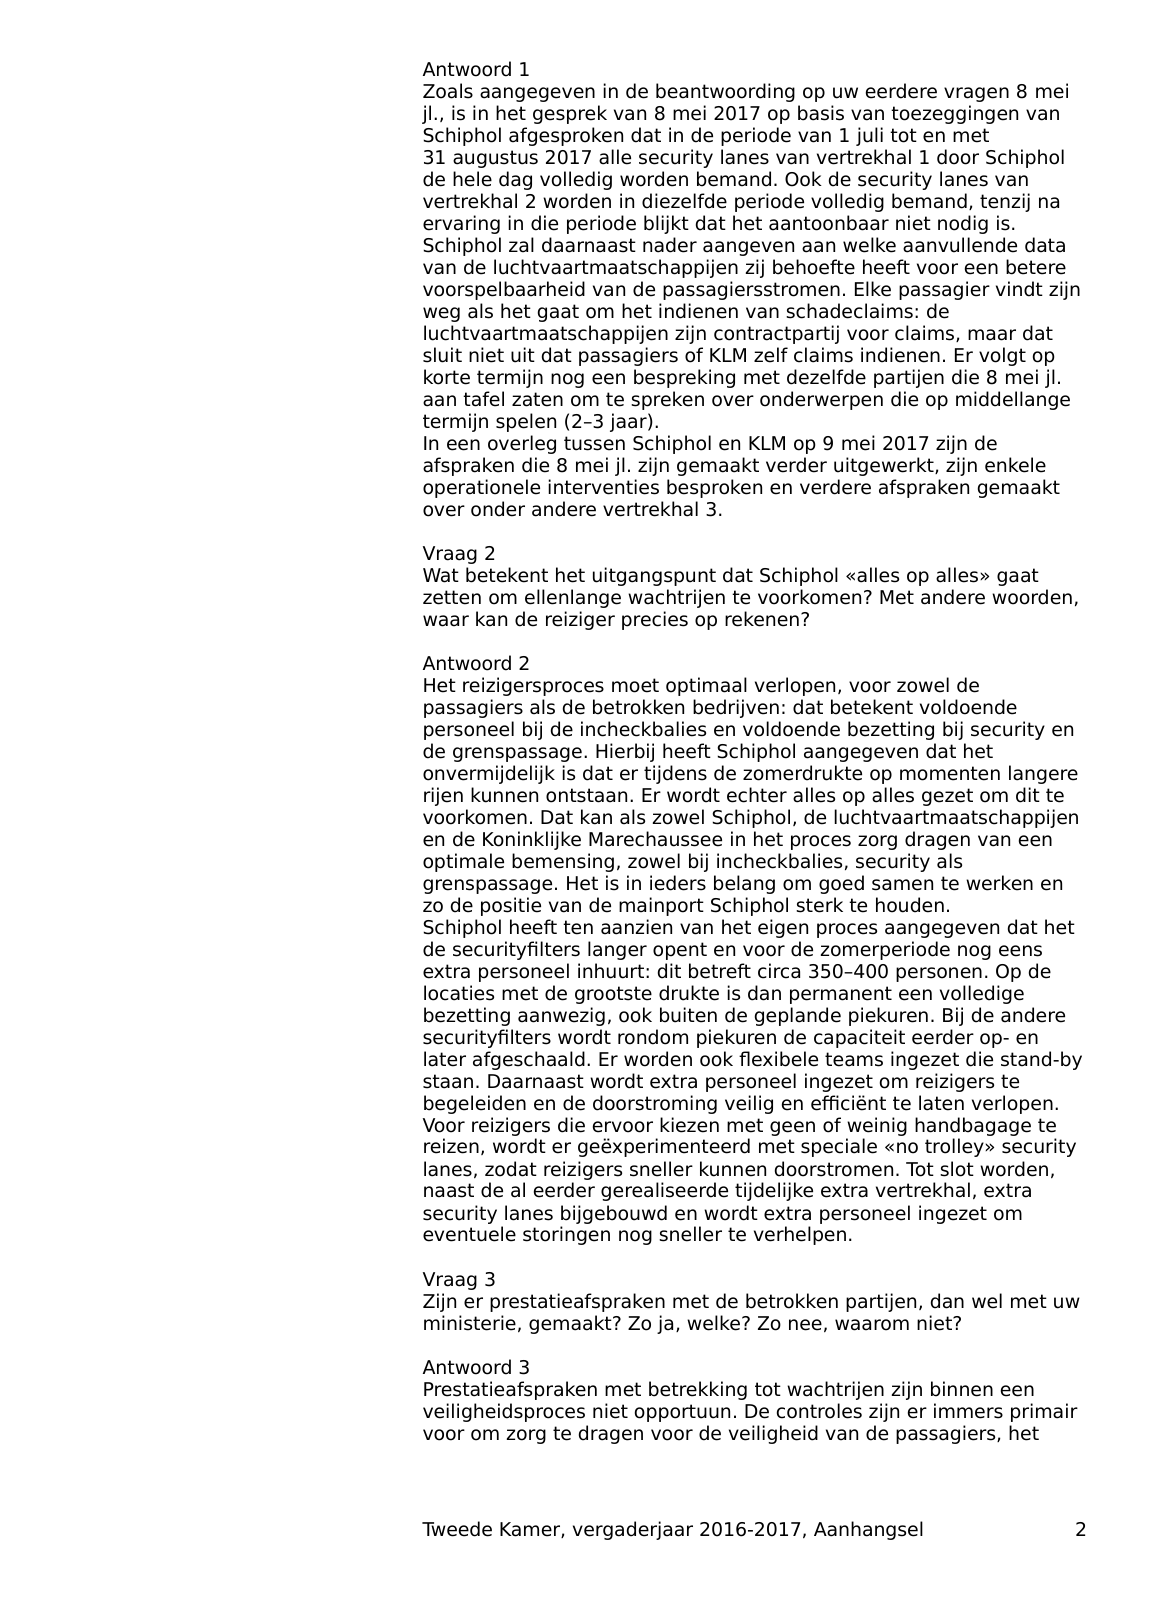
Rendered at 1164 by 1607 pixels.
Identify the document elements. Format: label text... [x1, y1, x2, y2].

text Antwoord 3 [422, 1357, 1087, 1379]
text Vraag 2 [422, 543, 1087, 565]
text Wat betekent het uitgangspunt dat Schiphol «alles op alles» gaat zetten om ellenlange wachtrijen te voorkomen? Met andere woorden, waar kan de reiziger precies op rekenen? [422, 565, 1087, 631]
text Het reizigersproces moet optimaal verlopen, voor zowel de passagiers als de betrokken bedrijven: dat betekent voldoende personeel bij de incheckbalies en voldoende bezetting bij security en de grenspassage. Hierbij heeft Schiphol aangegeven dat het onvermijdelijk is dat er tijdens de zomerdrukte op momenten langere rijen kunnen ontstaan. Er wordt echter alles op alles gezet om dit te voorkomen. Dat kan als zowel Schiphol, de luchtvaartmaatschappijen en de Koninklijke Marechaussee in het proces zorg dragen van een optimale bemensing, zowel bij incheckbalies, security als grenspassage. Het is in ieders belang om goed samen te werken en zo de positie van de mainport Schiphol sterk te houden. [422, 675, 1087, 917]
text Schiphol heeft ten aanzien van het eigen proces aangegeven dat het de securityfilters langer opent en voor de zomerperiode nog eens extra personeel inhuurt: dit betreft circa 350–400 personen. Op de locaties met de grootste drukte is dan permanent een volledige bezetting aanwezig, ook buiten de geplande piekuren. Bij de andere securityfilters wordt rondom piekuren de capaciteit eerder op- en later afgeschaald. Er worden ook flexibele teams ingezet die stand-by staan. Daarnaast wordt extra personeel ingezet om reizigers te begeleiden en de doorstroming veilig en efficiënt te laten verlopen. Voor reizigers die ervoor kiezen met geen of weinig handbagage te reizen, wordt er geëxperimenteerd met speciale «no trolley» security lanes, zodat reizigers sneller kunnen doorstromen. Tot slot worden, naast de al eerder gerealiseerde tijdelijke extra vertrekhal, extra security lanes bijgebouwd en wordt extra personeel ingezet om eventuele storingen nog sneller te verhelpen. [422, 917, 1087, 1246]
text Vraag 3 [422, 1268, 1087, 1291]
text Prestatieafspraken met betrekking tot wachtrijen zijn binnen een veiligheidsproces niet opportuun. De controles zijn er immers primair voor om zorg te dragen voor de veiligheid van de passagiers, het [422, 1379, 1087, 1444]
text Zoals aangegeven in de beantwoording op uw eerdere vragen 8 mei jl., is in het gesprek van 8 mei 2017 op basis van toezeggingen van Schiphol afgesproken dat in de periode van 1 juli tot en met 31 augustus 2017 alle security lanes van vertrekhal 1 door Schiphol de hele dag volledig worden bemand. Ook de security lanes van vertrekhal 2 worden in diezelfde periode volledig bemand, tenzij na ervaring in die periode blijkt dat het aantoonbaar niet nodig is. Schiphol zal daarnaast nader aangeven aan welke aanvullende data van de luchtvaartmaatschappijen zij behoefte heeft voor een betere voorspelbaarheid van de passagiersstromen. Elke passagier vindt zijn weg als het gaat om het indienen van schadeclaims: de luchtvaartmaatschappijen zijn contractpartij voor claims, maar dat sluit niet uit dat passagiers of KLM zelf claims indienen. Er volgt op korte termijn nog een bespreking met dezelfde partijen die 8 mei jl. aan tafel zaten om te spreken over onderwerpen die op middellange termijn spelen (2–3 jaar). [422, 81, 1087, 433]
text In een overleg tussen Schiphol en KLM op 9 mei 2017 zijn de afspraken die 8 mei jl. zijn gemaakt verder uitgewerkt, zijn enkele operationele interventies besproken en verdere afspraken gemaakt over onder andere vertrekhal 3. [422, 433, 1087, 521]
text Antwoord 2 [422, 653, 1087, 675]
text Antwoord 1 [422, 59, 1087, 81]
text Zijn er prestatieafspraken met de betrokken partijen, dan wel met uw ministerie, gemaakt? Zo ja, welke? Zo nee, waarom niet? [422, 1291, 1087, 1334]
